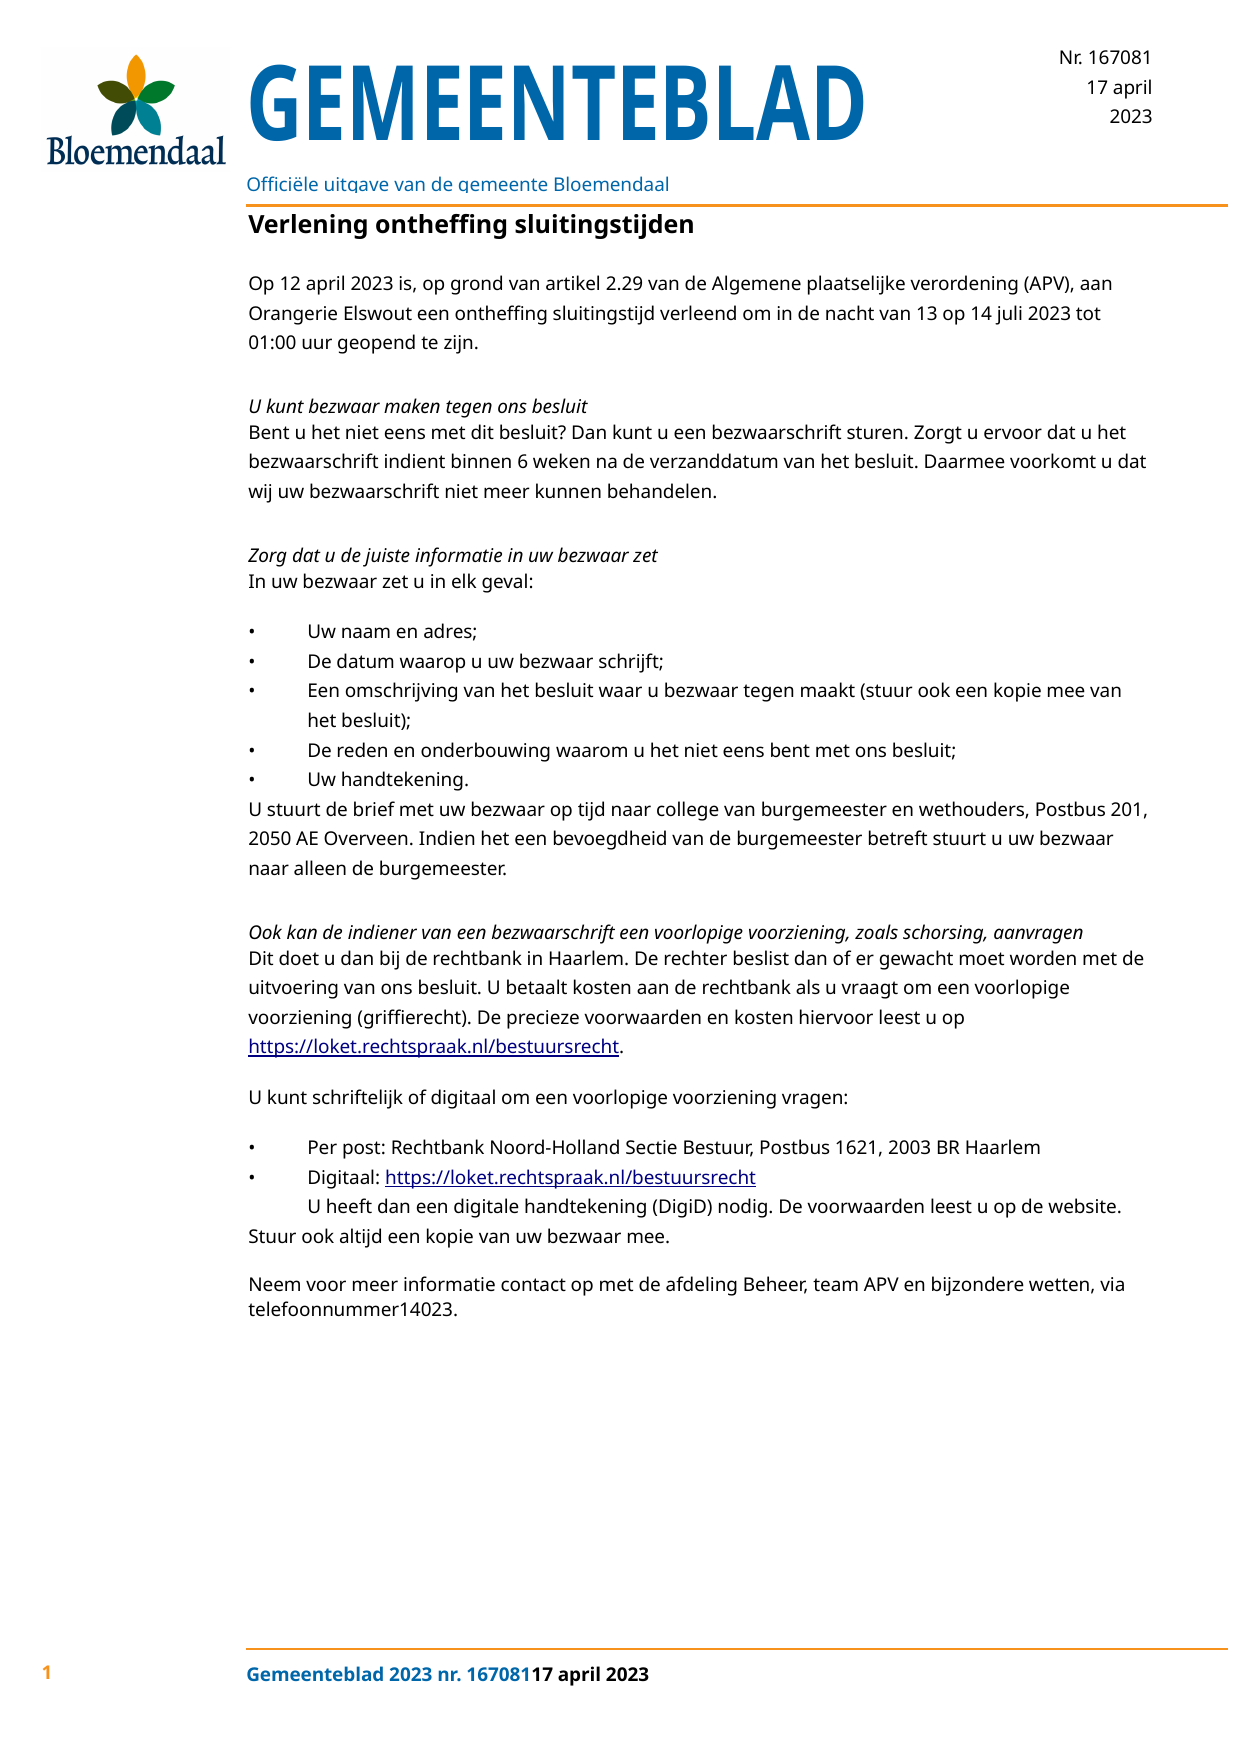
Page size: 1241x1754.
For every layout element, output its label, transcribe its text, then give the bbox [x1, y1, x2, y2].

text Zorg dat u de juiste informatie in uw bezwaar zet [248, 542, 1152, 568]
text Stuur ook altijd een kopie van uw bezwaar mee. [248, 1223, 1152, 1249]
text U kunt schriftelijk of digitaal om een voorlopige voorziening vragen: [248, 1084, 1152, 1110]
list Een omschrijving van het besluit waar u bezwaar tegen maakt (stuur ook een kopie mee van het besluit); [248, 678, 1152, 733]
list Uw naam en adres; [248, 618, 1152, 644]
list U heeft dan een digitale handtekening (DigiD) nodig. De voorwaarden leest u op de website. [248, 1193, 1152, 1219]
list Per post: Rechtbank Noord-Holland Sectie Bestuur, Postbus 1621, 2003 BR Haarlem [248, 1134, 1152, 1160]
text Ook kan de indiener van een bezwaarschrift een voorlopige voorziening, zoals schorsing, aanvragen [248, 919, 1152, 945]
list De datum waarop u uw bezwaar schrijft; [248, 648, 1152, 674]
text In uw bezwaar zet u in elk geval: [248, 568, 1152, 594]
text U stuurt de brief met uw bezwaar op tijd naar college van burgemeester en wethouders, Postbus 201, 2050 AE Overveen. Indien het een bevoegdheid van de burgemeester betreft stuurt u uw bezwaar naar alleen de burgemeester. [248, 796, 1152, 881]
text Dit doet u dan bij de rechtbank in Haarlem. De rechter beslist dan of er gewacht moet worden met de uitvoering van ons besluit. U betaalt kosten aan de rechtbank als u vraagt om een voorlopige voorziening (griffierecht). De precieze voorwaarden en kosten hiervoor leest u op https://loket.rechtspraak.nl/bestuursrecht. [248, 945, 1152, 1059]
text Op 12 april 2023 is, op grond van artikel 2.29 van de Algemene plaatselijke verordening (APV), aan Orangerie Elswout een ontheffing sluitingstijd verleend om in de nacht van 13 op 14 juli 2023 tot 01:00 uur geopend te zijn. [248, 270, 1152, 355]
list Digitaal: https://loket.rechtspraak.nl/bestuursrecht [248, 1164, 1152, 1190]
picture [41, 47, 231, 172]
text U kunt bezwaar maken tegen ons besluit [248, 393, 1152, 419]
text Verlening ontheffing sluitingstijden [248, 207, 1152, 241]
text Bent u het niet eens met dit besluit? Dan kunt u een bezwaarschrift sturen. Zorgt u ervoor dat u het bezwaarschrift indient binnen 6 weken na de verzanddatum van het besluit. Daarmee voorkomt u dat wij uw bezwaarschrift niet meer kunnen behandelen. [248, 419, 1152, 504]
list Uw handtekening. [248, 766, 1152, 792]
text Neem voor meer informatie contact op met de afdeling Beheer, team APV en bijzondere wetten, via telefoonnummer14023. [248, 1271, 1152, 1322]
list De reden en onderbouwing waarom u het niet eens bent met ons besluit; [248, 737, 1152, 762]
